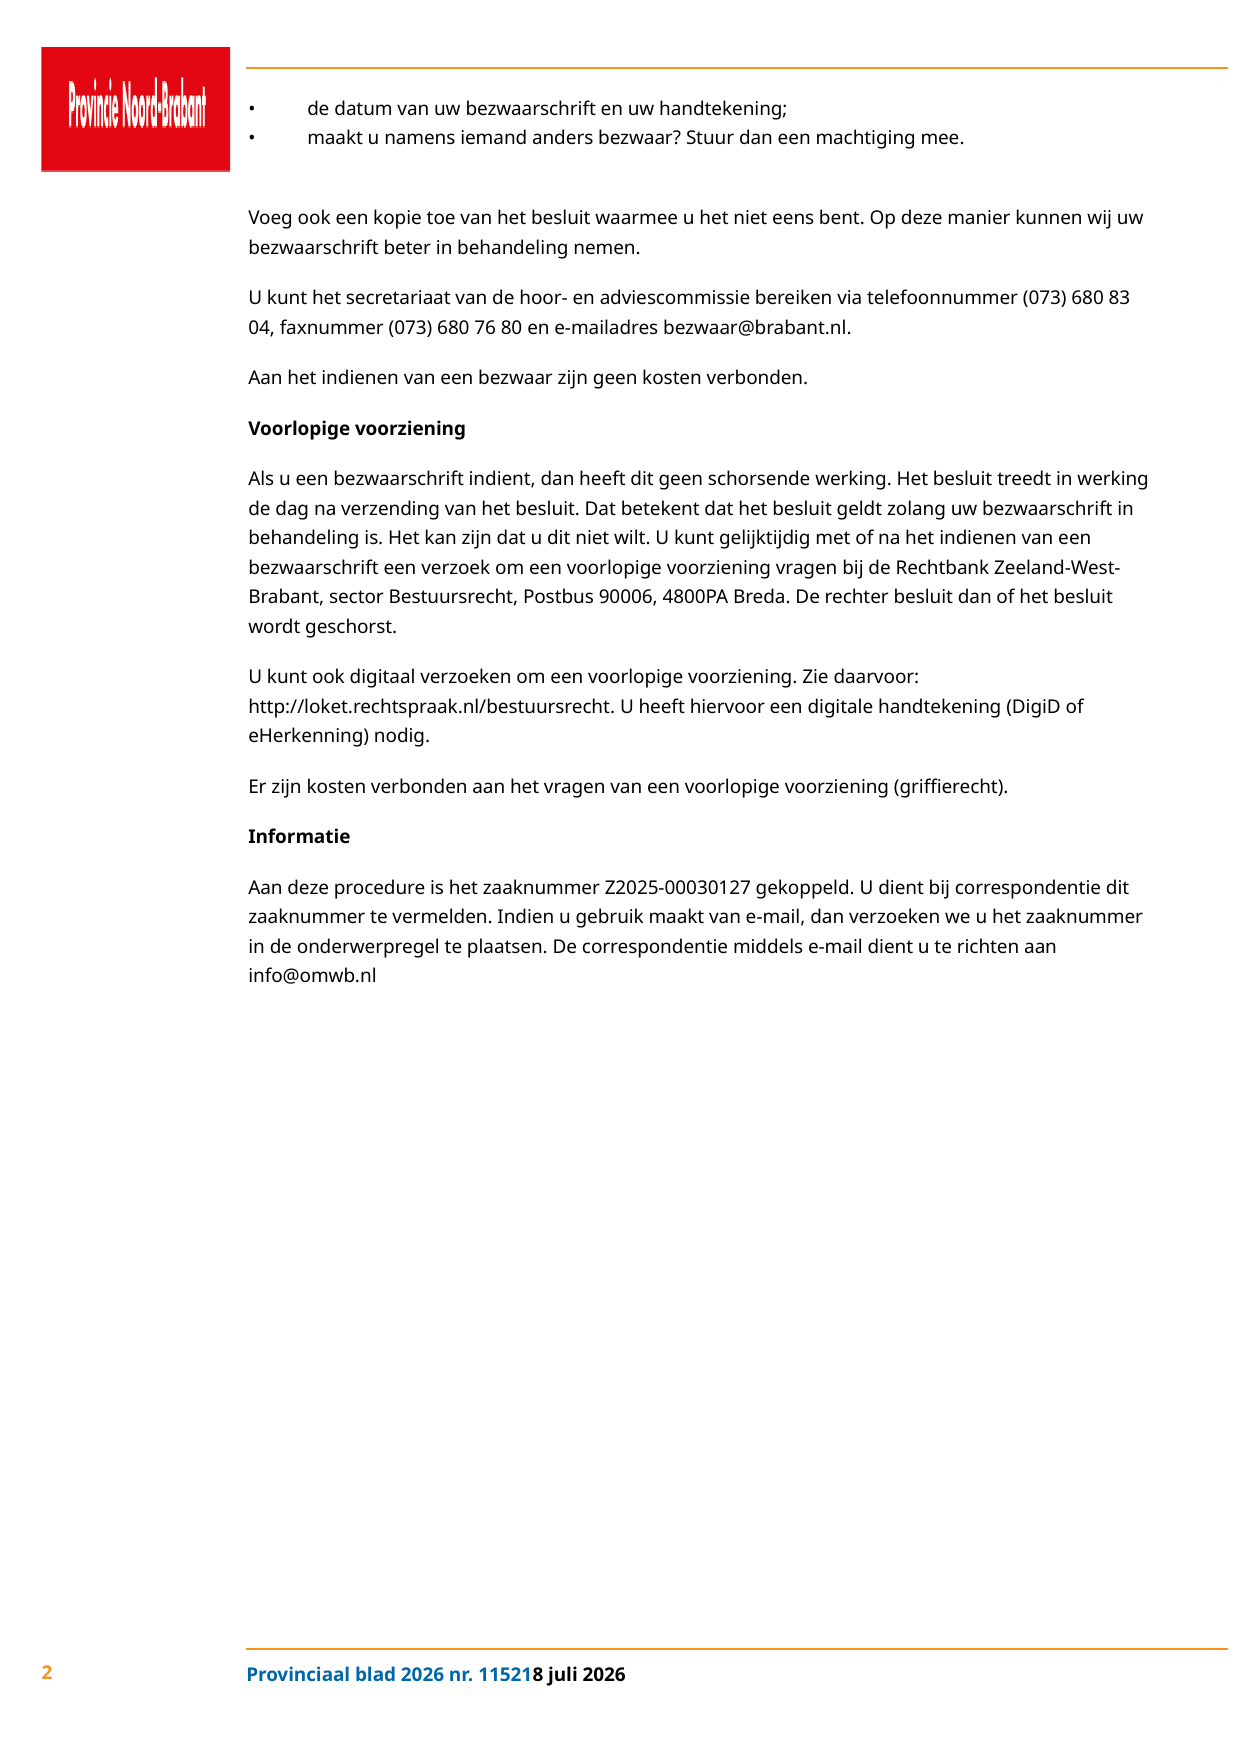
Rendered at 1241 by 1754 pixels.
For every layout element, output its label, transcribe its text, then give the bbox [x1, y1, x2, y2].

text Informatie [248, 823, 1152, 849]
text Aan deze procedure is het zaaknummer Z2025-00030127 gekoppeld. U dient bij correspondentie dit zaaknummer te vermelden. Indien u gebruik maakt van e-mail, dan verzoeken we u het zaaknummer in de onderwerpregel te plaatsen. De correspondentie middels e-mail dient u te richten aan info@omwb.nl [248, 874, 1152, 988]
text U kunt het secretariaat van de hoor- en adviescommissie bereiken via telefoonnummer (073) 680 83 04, faxnummer (073) 680 76 80 en e-mailadres bezwaar@brabant.nl. [248, 284, 1152, 340]
text Als u een bezwaarschrift indient, dan heeft dit geen schorsende werking. Het besluit treedt in werking de dag na verzending van het besluit. Dat betekent dat het besluit geldt zolang uw bezwaarschrift in behandeling is. Het kan zijn dat u dit niet wilt. U kunt gelijktijdig met of na het indienen van een bezwaarschrift een verzoek om een voorlopige voorziening vragen bij de Rechtbank Zeeland-West-Brabant, sector Bestuursrecht, Postbus 90006, 4800PA Breda. De rechter besluit dan of het besluit wordt geschorst. [248, 465, 1152, 639]
list de datum van uw bezwaarschrift en uw handtekening; [248, 95, 1152, 121]
picture [41, 47, 231, 172]
text U kunt ook digitaal verzoeken om een voorlopige voorziening. Zie daarvoor: http://loket.rechtspraak.nl/bestuursrecht. U heeft hiervoor een digitale handtekening (DigiD of eHerkenning) nodig. [248, 663, 1152, 748]
text Voorlopige voorziening [248, 415, 1152, 441]
text Er zijn kosten verbonden aan het vragen van een voorlopige voorziening (griffierecht). [248, 773, 1152, 799]
list maakt u namens iemand anders bezwaar? Stuur dan een machtiging mee. [248, 124, 1152, 150]
text Aan het indienen van een bezwaar zijn geen kosten verbonden. [248, 364, 1152, 390]
text Voeg ook een kopie toe van het besluit waarmee u het niet eens bent. Op deze manier kunnen wij uw bezwaarschrift beter in behandeling nemen. [248, 204, 1152, 260]
